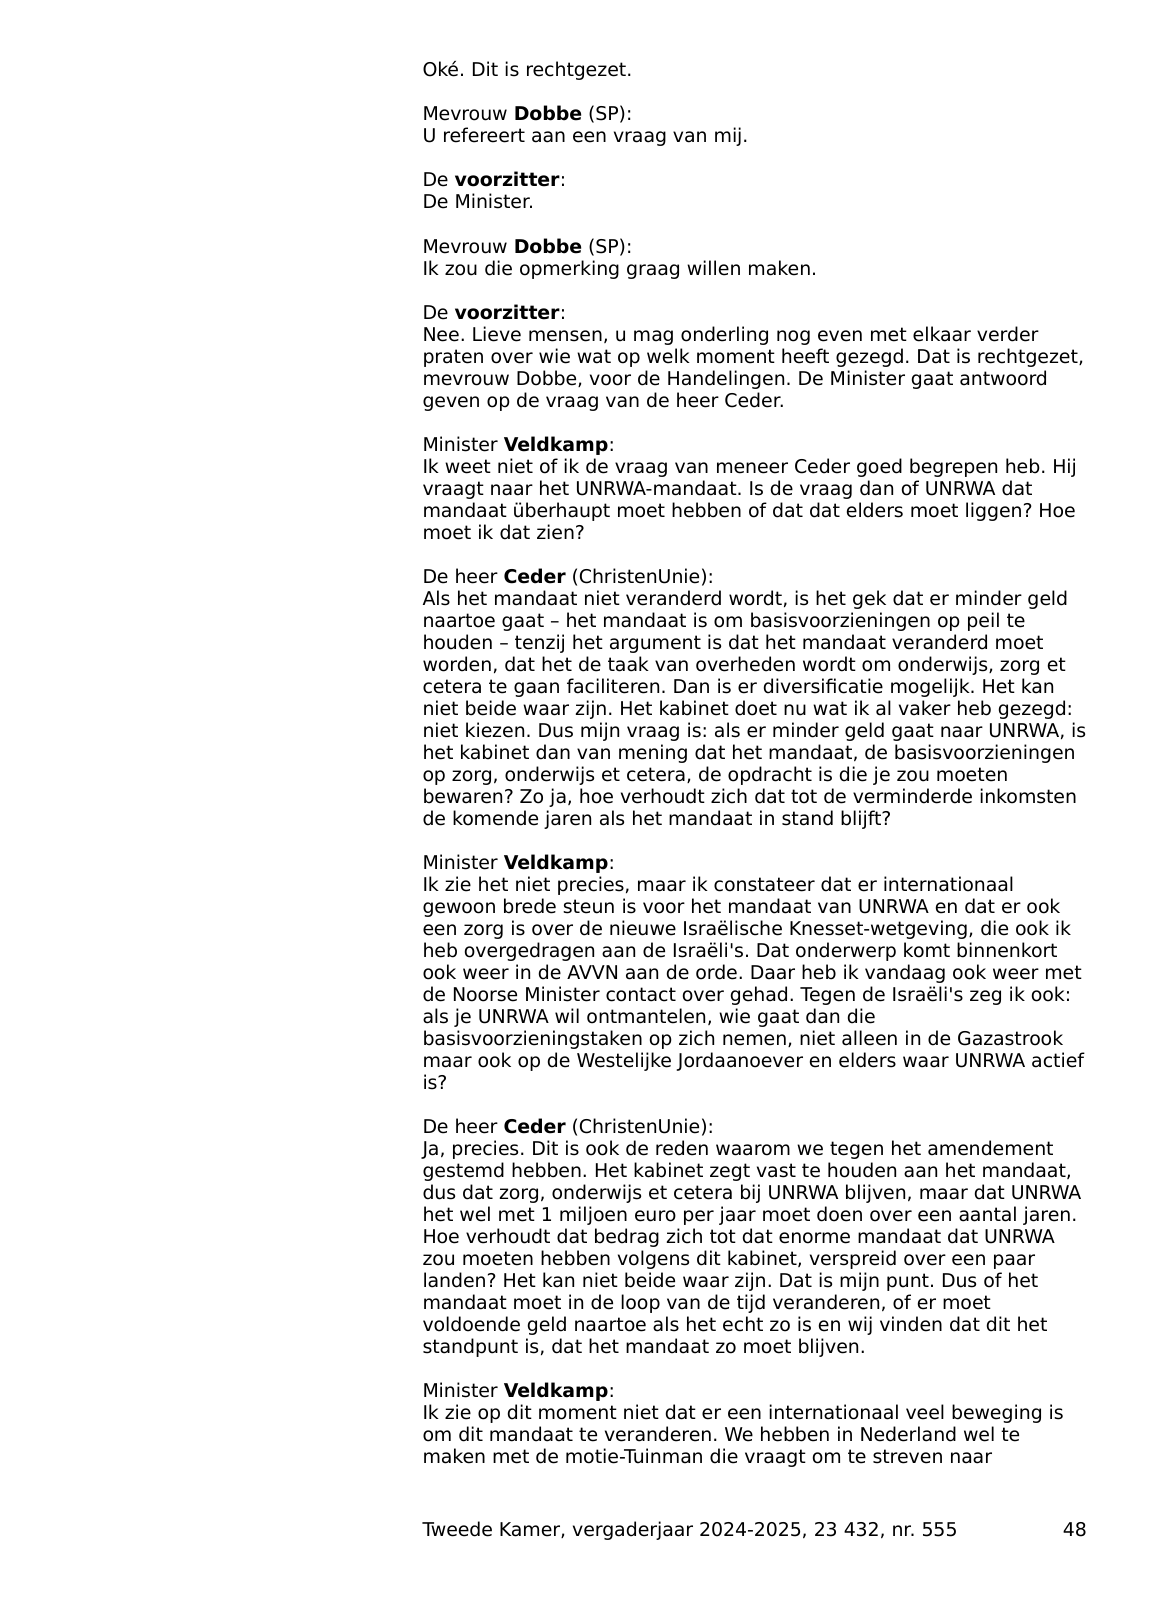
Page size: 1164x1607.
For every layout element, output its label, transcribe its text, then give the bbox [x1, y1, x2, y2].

text De voorzitter: [422, 302, 1087, 324]
text U refereert aan een vraag van mij. [422, 125, 1087, 147]
text Mevrouw Dobbe (SP): [422, 103, 1087, 125]
text Ik zie op dit moment niet dat er een internationaal veel beweging is om dit mandaat te veranderen. We hebben in Nederland wel te maken met de motie-Tuinman die vraagt om te streven naar [422, 1402, 1087, 1468]
text Oké. Dit is rechtgezet. [422, 59, 1087, 81]
text De voorzitter: [422, 169, 1087, 191]
text Minister Veldkamp: [422, 434, 1087, 456]
text Nee. Lieve mensen, u mag onderling nog even met elkaar verder praten over wie wat op welk moment heeft gezegd. Dat is rechtgezet, mevrouw Dobbe, voor de Handelingen. De Minister gaat antwoord geven op de vraag van de heer Ceder. [422, 324, 1087, 412]
text De Minister. [422, 191, 1087, 213]
text Ik weet niet of ik de vraag van meneer Ceder goed begrepen heb. Hij vraagt naar het UNRWA-mandaat. Is de vraag dan of UNRWA dat mandaat überhaupt moet hebben of dat dat elders moet liggen? Hoe moet ik dat zien? [422, 456, 1087, 544]
text Als het mandaat niet veranderd wordt, is het gek dat er minder geld naartoe gaat – het mandaat is om basisvoorzieningen op peil te houden – tenzij het argument is dat het mandaat veranderd moet worden, dat het de taak van overheden wordt om onderwijs, zorg et cetera te gaan faciliteren. Dan is er diversificatie mogelijk. Het kan niet beide waar zijn. Het kabinet doet nu wat ik al vaker heb gezegd: niet kiezen. Dus mijn vraag is: als er minder geld gaat naar UNRWA, is het kabinet dan van mening dat het mandaat, de basisvoorzieningen op zorg, onderwijs et cetera, de opdracht is die je zou moeten bewaren? Zo ja, hoe verhoudt zich dat tot de verminderde inkomsten de komende jaren als het mandaat in stand blijft? [422, 588, 1087, 829]
text Minister Veldkamp: [422, 1380, 1087, 1402]
text Mevrouw Dobbe (SP): [422, 236, 1087, 257]
text Ja, precies. Dit is ook de reden waarom we tegen het amendement gestemd hebben. Het kabinet zegt vast te houden aan het mandaat, dus dat zorg, onderwijs et cetera bij UNRWA blijven, maar dat UNRWA het wel met 1 miljoen euro per jaar moet doen over een aantal jaren. Hoe verhoudt dat bedrag zich tot dat enorme mandaat dat UNRWA zou moeten hebben volgens dit kabinet, verspreid over een paar landen? Het kan niet beide waar zijn. Dat is mijn punt. Dus of het mandaat moet in de loop van de tijd veranderen, of er moet voldoende geld naartoe als het echt zo is en wij vinden dat dit het standpunt is, dat het mandaat zo moet blijven. [422, 1138, 1087, 1357]
text Ik zou die opmerking graag willen maken. [422, 257, 1087, 279]
text Ik zie het niet precies, maar ik constateer dat er internationaal gewoon brede steun is voor het mandaat van UNRWA en dat er ook een zorg is over de nieuwe Israëlische Knesset-wetgeving, die ook ik heb overgedragen aan de Israëli's. Dat onderwerp komt binnenkort ook weer in de AVVN aan de orde. Daar heb ik vandaag ook weer met de Noorse Minister contact over gehad. Tegen de Israëli's zeg ik ook: als je UNRWA wil ontmantelen, wie gaat dan die basisvoorzieningstaken op zich nemen, niet alleen in de Gazastrook maar ook op de Westelijke Jordaanoever en elders waar UNRWA actief is? [422, 874, 1087, 1093]
text De heer Ceder (ChristenUnie): [422, 566, 1087, 588]
text Minister Veldkamp: [422, 852, 1087, 874]
text De heer Ceder (ChristenUnie): [422, 1116, 1087, 1138]
